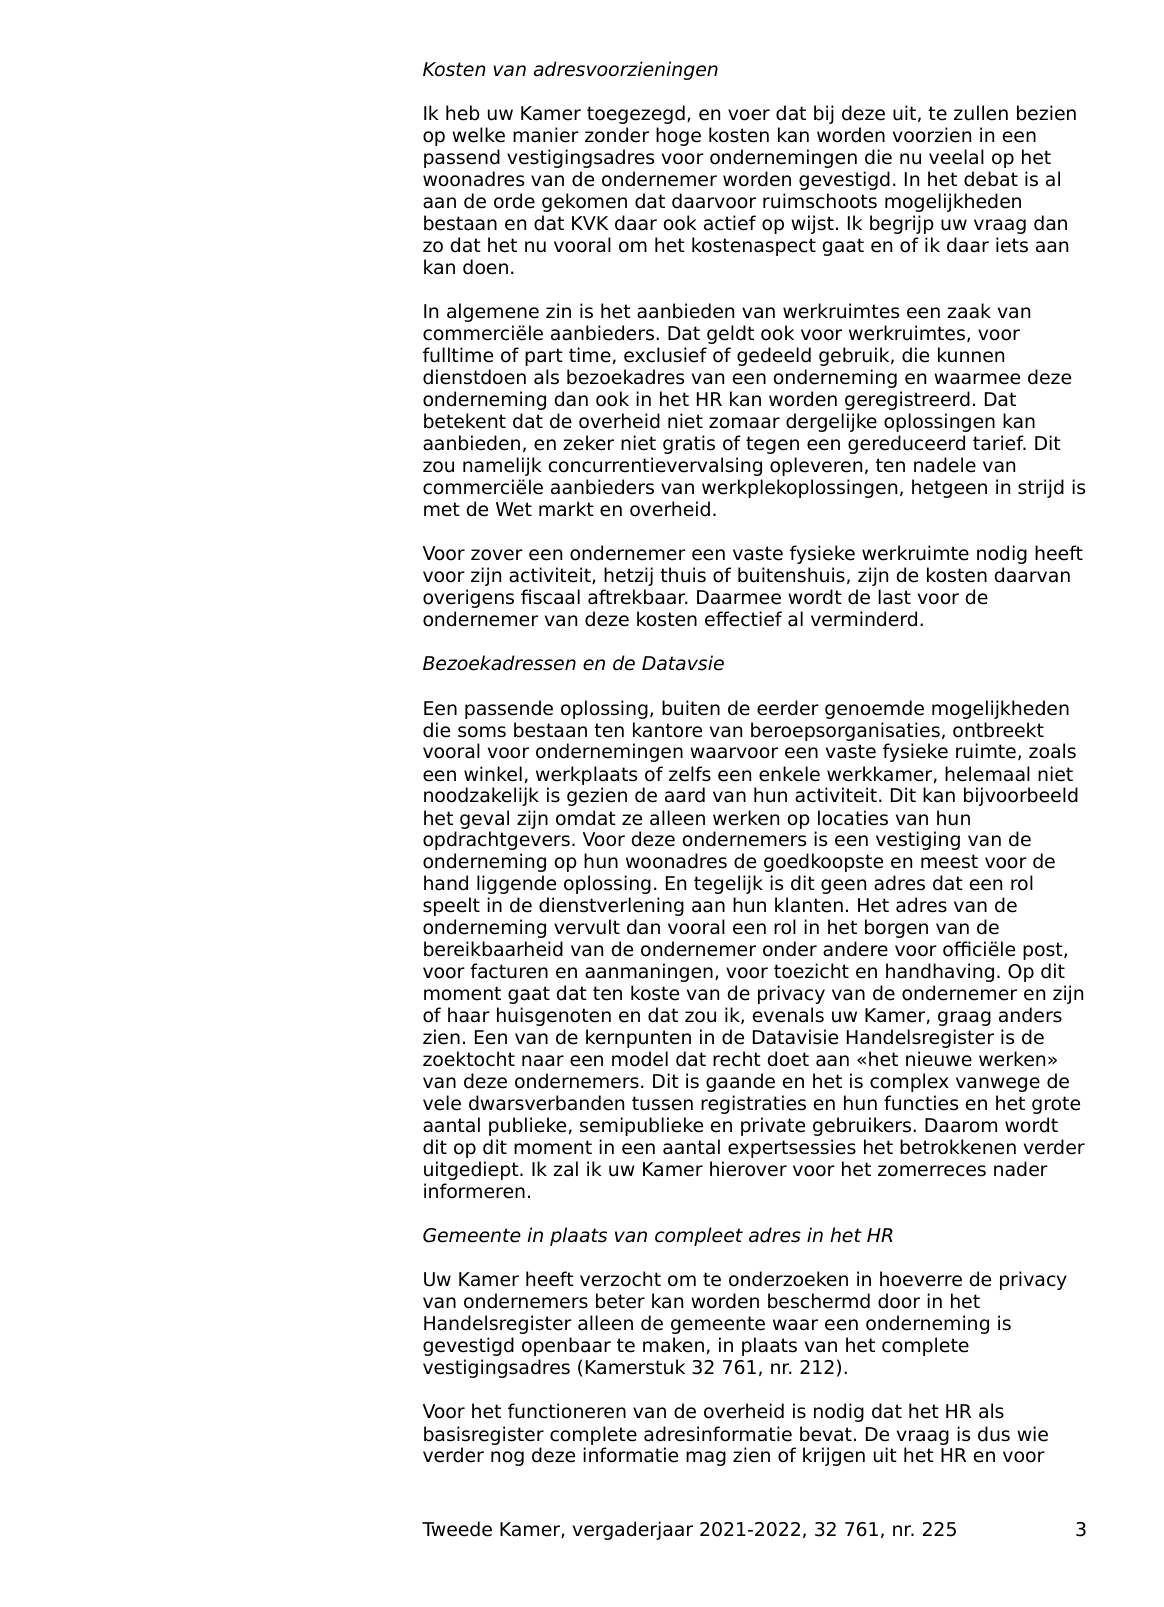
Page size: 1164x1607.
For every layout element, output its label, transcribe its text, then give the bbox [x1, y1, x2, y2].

text Een passende oplossing, buiten de eerder genoemde mogelijkheden die soms bestaan ten kantore van beroepsorganisaties, ontbreekt vooral voor ondernemingen waarvoor een vaste fysieke ruimte, zoals een winkel, werkplaats of zelfs een enkele werkkamer, helemaal niet noodzakelijk is gezien de aard van hun activiteit. Dit kan bijvoorbeeld het geval zijn omdat ze alleen werken op locaties van hun opdrachtgevers. Voor deze ondernemers is een vestiging van de onderneming op hun woonadres de goedkoopste en meest voor de hand liggende oplossing. En tegelijk is dit geen adres dat een rol speelt in de dienstverlening aan hun klanten. Het adres van de onderneming vervult dan vooral een rol in het borgen van de bereikbaarheid van de ondernemer onder andere voor officiële post, voor facturen en aanmaningen, voor toezicht en handhaving. Op dit moment gaat dat ten koste van de privacy van de ondernemer en zijn of haar huisgenoten en dat zou ik, evenals uw Kamer, graag anders zien. Een van de kernpunten in de Datavisie Handelsregister is de zoektocht naar een model dat recht doet aan «het nieuwe werken» van deze ondernemers. Dit is gaande en het is complex vanwege de vele dwarsverbanden tussen registraties en hun functies en het grote aantal publieke, semipublieke en private gebruikers. Daarom wordt dit op dit moment in een aantal expertsessies het betrokkenen verder uitgediept. Ik zal ik uw Kamer hierover voor het zomerreces nader informeren. [422, 697, 1087, 1203]
text Uw Kamer heeft verzocht om te onderzoeken in hoeverre de privacy van ondernemers beter kan worden beschermd door in het Handelsregister alleen de gemeente waar een onderneming is gevestigd openbaar te maken, in plaats van het complete vestigingsadres (Kamerstuk 32 761, nr. 212). [422, 1269, 1087, 1379]
text Voor zover een ondernemer een vaste fysieke werkruimte nodig heeft voor zijn activiteit, hetzij thuis of buitenshuis, zijn de kosten daarvan overigens fiscaal aftrekbaar. Daarmee wordt de last voor de ondernemer van deze kosten effectief al verminderd. [422, 543, 1087, 631]
text In algemene zin is het aanbieden van werkruimtes een zaak van commerciële aanbieders. Dat geldt ook voor werkruimtes, voor fulltime of part time, exclusief of gedeeld gebruik, die kunnen dienstdoen als bezoekadres van een onderneming en waarmee deze onderneming dan ook in het HR kan worden geregistreerd. Dat betekent dat de overheid niet zomaar dergelijke oplossingen kan aanbieden, en zeker niet gratis of tegen een gereduceerd tarief. Dit zou namelijk concurrentievervalsing opleveren, ten nadele van commerciële aanbieders van werkplekoplossingen, hetgeen in strijd is met de Wet markt en overheid. [422, 301, 1087, 521]
text Voor het functioneren van de overheid is nodig dat het HR als basisregister complete adresinformatie bevat. De vraag is dus wie verder nog deze informatie mag zien of krijgen uit het HR en voor [422, 1401, 1087, 1467]
subtitle Kosten van adresvoorzieningen [422, 59, 1087, 81]
text Ik heb uw Kamer toegezegd, en voer dat bij deze uit, te zullen bezien op welke manier zonder hoge kosten kan worden voorzien in een passend vestigingsadres voor ondernemingen die nu veelal op het woonadres van de ondernemer worden gevestigd. In het debat is al aan de orde gekomen dat daarvoor ruimschoots mogelijkheden bestaan en dat KVK daar ook actief op wijst. Ik begrijp uw vraag dan zo dat het nu vooral om het kostenaspect gaat en of ik daar iets aan kan doen. [422, 103, 1087, 279]
subtitle Gemeente in plaats van compleet adres in het HR [422, 1225, 1087, 1247]
subtitle Bezoekadressen en de Datavsie [422, 653, 1087, 675]
